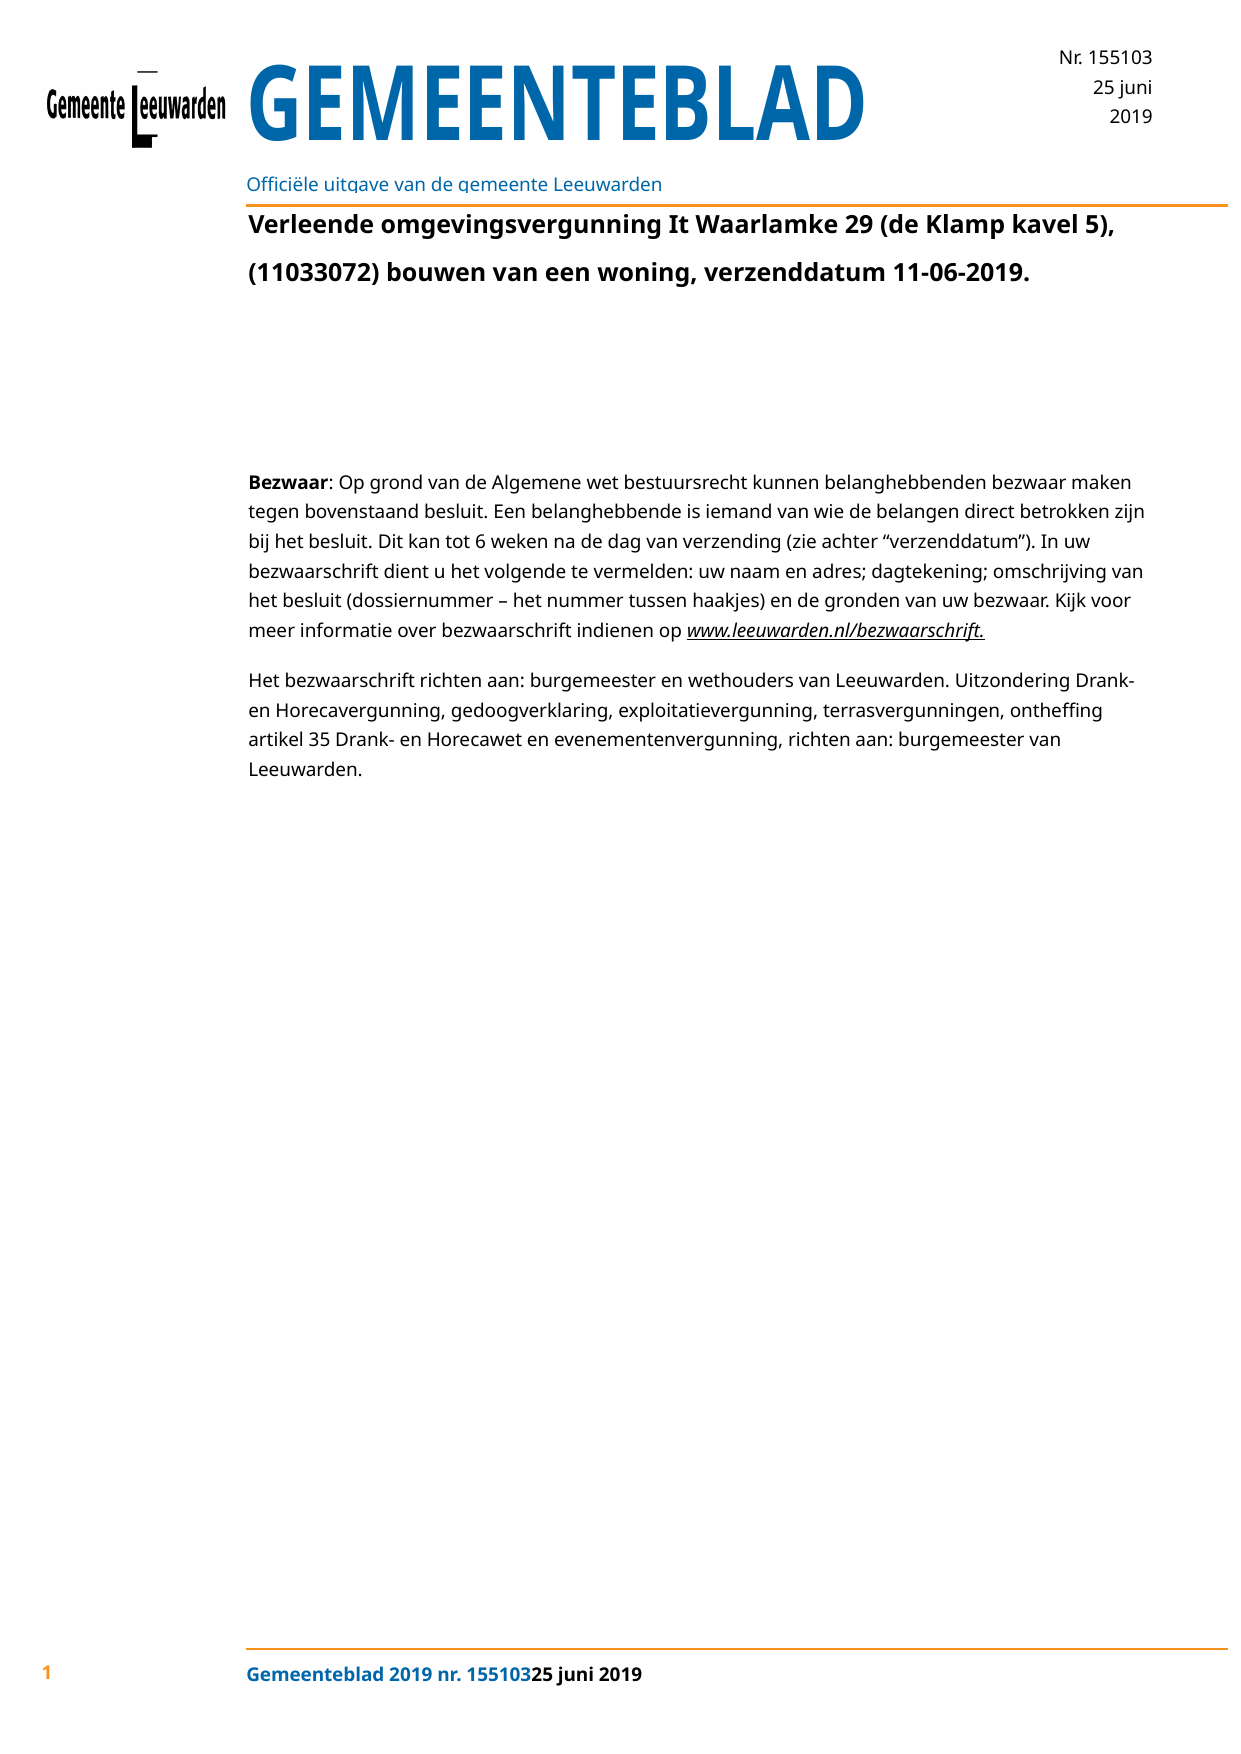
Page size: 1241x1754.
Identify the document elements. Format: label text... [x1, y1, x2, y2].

text Bezwaar: Op grond van de Algemene wet bestuursrecht kunnen belanghebbenden bezwaar maken tegen bovenstaand besluit. Een belanghebbende is iemand van wie de belangen direct betrokken zijn bij het besluit. Dit kan tot 6 weken na de dag van verzending (zie achter “verzenddatum”). In uw bezwaarschrift dient u het volgende te vermelden: uw naam en adres; dagtekening; omschrijving van het besluit (dossiernummer – het nummer tussen haakjes) en de gronden van uw bezwaar. Kijk voor meer informatie over bezwaarschrift indienen op www.leeuwarden.nl/bezwaarschrift. [248, 469, 1152, 643]
text Het bezwaarschrift richten aan: burgemeester en wethouders van Leeuwarden. Uitzondering Drank- en Horecavergunning, gedoogverklaring, exploitatievergunning, terrasvergunningen, ontheffing artikel 35 Drank- en Horecawet en evenementenvergunning, richten aan: burgemeester van Leeuwarden. [248, 667, 1152, 782]
picture [41, 47, 231, 172]
text Verleende omgevingsvergunning It Waarlamke 29 (de Klamp kavel 5), (11033072) bouwen van een woning, verzenddatum 11-06-2019. [248, 207, 1152, 288]
